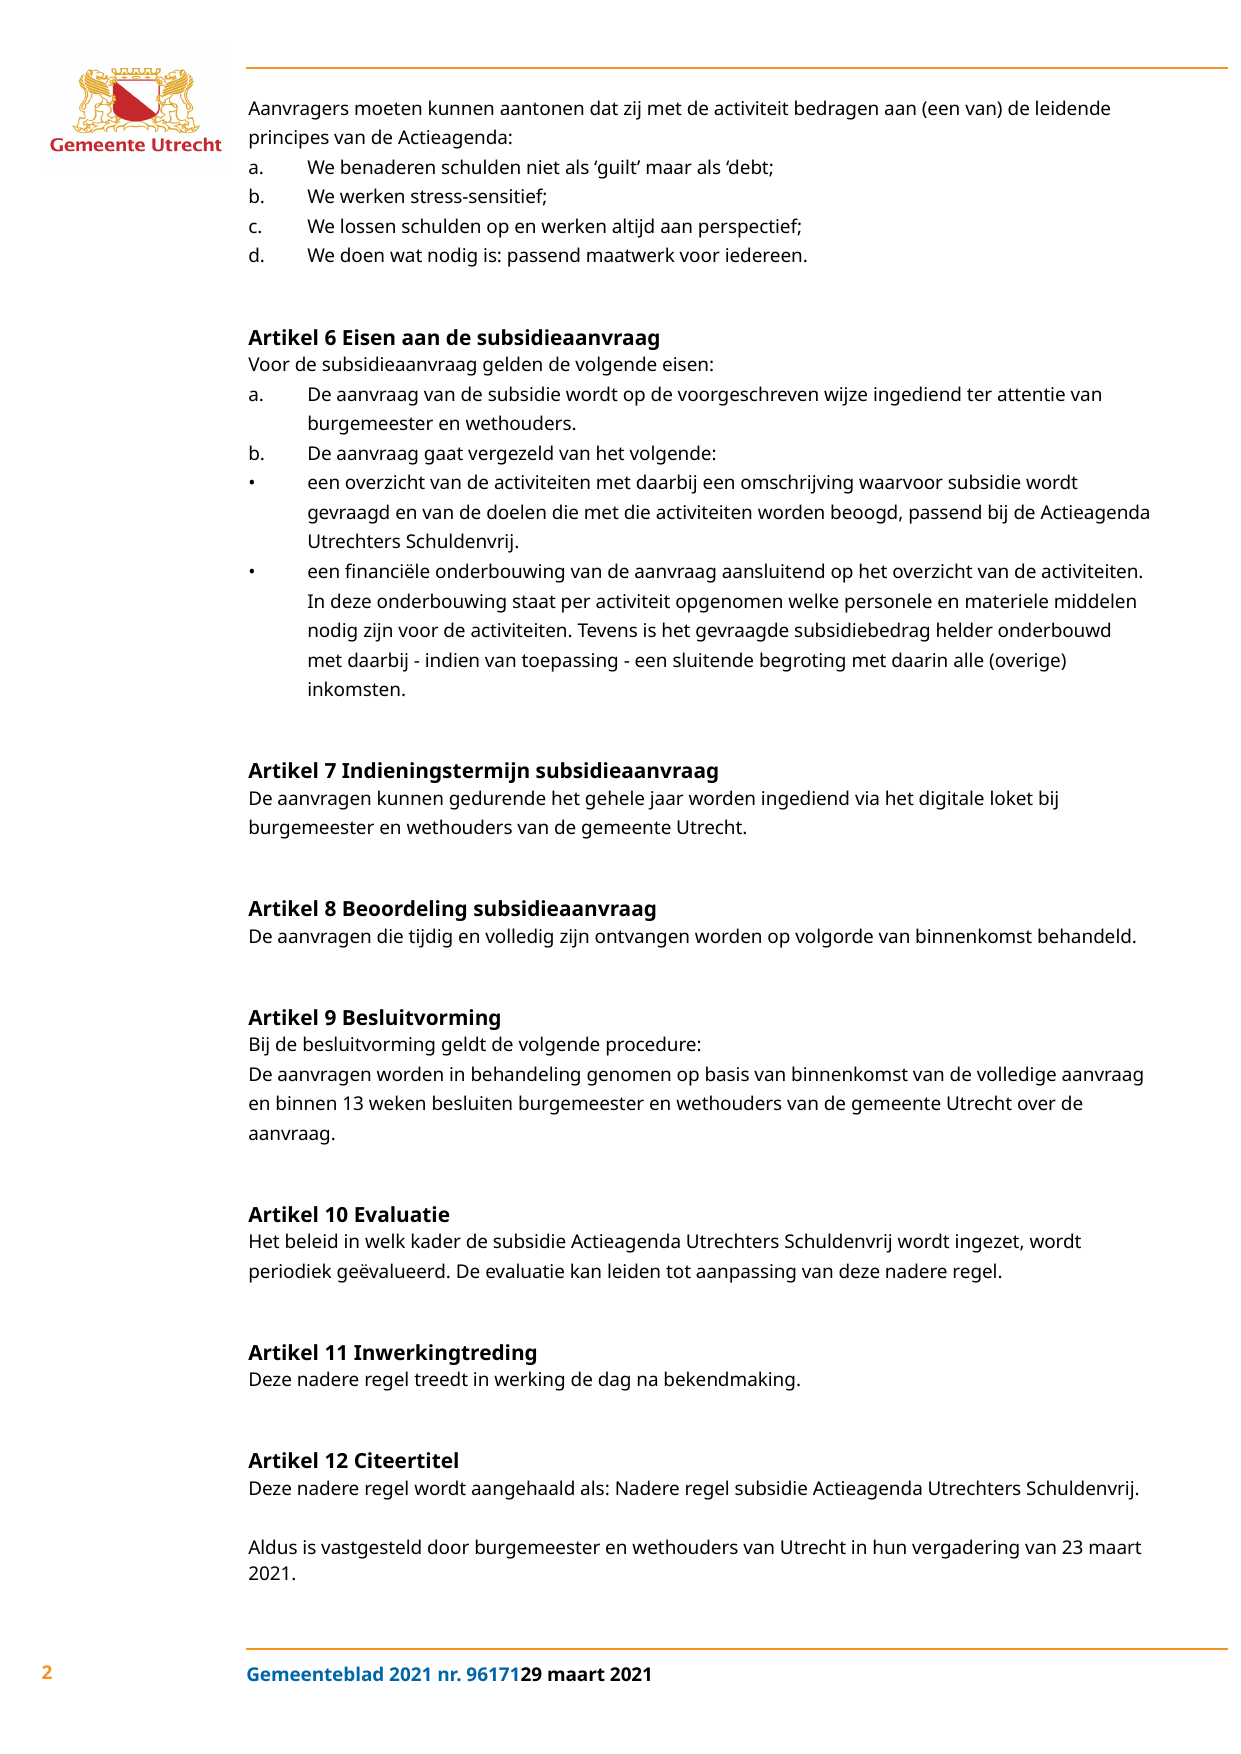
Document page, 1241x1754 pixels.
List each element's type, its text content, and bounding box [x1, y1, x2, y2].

list De aanvraag van de subsidie wordt op de voorgeschreven wijze ingediend ter attentie van burgemeester en wethouders. [248, 381, 1152, 436]
list De aanvraag gaat vergezeld van het volgende: [248, 440, 1152, 466]
list We doen wat nodig is: passend maatwerk voor iedereen. [248, 243, 1152, 268]
picture [41, 47, 231, 172]
text De aanvragen die tijdig en volledig zijn ontvangen worden op volgorde van binnenkomst behandeld. [248, 923, 1152, 949]
text Artikel 10 Evaluatie [248, 1200, 1152, 1229]
text Artikel 8 Beoordeling subsidieaanvraag [248, 894, 1152, 923]
text Voor de subsidieaanvraag gelden de volgende eisen: [248, 351, 1152, 377]
text Deze nadere regel treedt in werking de dag na bekendmaking. [248, 1367, 1152, 1392]
text Bij de besluitvorming geldt de volgende procedure: [248, 1031, 1152, 1057]
text Aanvragers moeten kunnen aantonen dat zij met de activiteit bedragen aan (een van) de leidende principes van de Actieagenda: [248, 95, 1152, 150]
list We werken stress-sensitief; [248, 183, 1152, 209]
text Artikel 9 Besluitvorming [248, 1003, 1152, 1031]
list een financiële onderbouwing van de aanvraag aansluitend op het overzicht van de activiteiten. In deze onderbouwing staat per activiteit opgenomen welke personele en materiele middelen nodig zijn voor de activiteiten. Tevens is het gevraagde subsidiebedrag helder onderbouwd met daarbij - indien van toepassing - een sluitende begroting met daarin alle (overige) inkomsten. [248, 558, 1152, 702]
list We benaderen schulden niet als ‘guilt’ maar als ‘debt; [248, 154, 1152, 180]
text Artikel 12 Citeertitel [248, 1447, 1152, 1475]
text De aanvragen worden in behandeling genomen op basis van binnenkomst van de volledige aanvraag en binnen 13 weken besluiten burgemeester en wethouders van de gemeente Utrecht over de aanvraag. [248, 1061, 1152, 1146]
text Artikel 11 Inwerkingtreding [248, 1338, 1152, 1367]
list een overzicht van de activiteiten met daarbij een omschrijving waarvoor subsidie wordt gevraagd en van de doelen die met die activiteiten worden beoogd, passend bij de Actieagenda Utrechters Schuldenvrij. [248, 469, 1152, 554]
text Artikel 7 Indieningstermijn subsidieaanvraag [248, 757, 1152, 785]
text De aanvragen kunnen gedurende het gehele jaar worden ingediend via het digitale loket bij burgemeester en wethouders van de gemeente Utrecht. [248, 785, 1152, 840]
text Aldus is vastgesteld door burgemeester en wethouders van Utrecht in hun vergadering van 23 maart 2021. [248, 1534, 1152, 1586]
text Deze nadere regel wordt aangehaald als: Nadere regel subsidie Actieagenda Utrechters Schuldenvrij. [248, 1475, 1152, 1501]
list We lossen schulden op en werken altijd aan perspectief; [248, 213, 1152, 239]
text Artikel 6 Eisen aan de subsidieaanvraag [248, 323, 1152, 351]
text Het beleid in welk kader de subsidie Actieagenda Utrechters Schuldenvrij wordt ingezet, wordt periodiek geëvalueerd. De evaluatie kan leiden tot aanpassing van deze nadere regel. [248, 1229, 1152, 1284]
